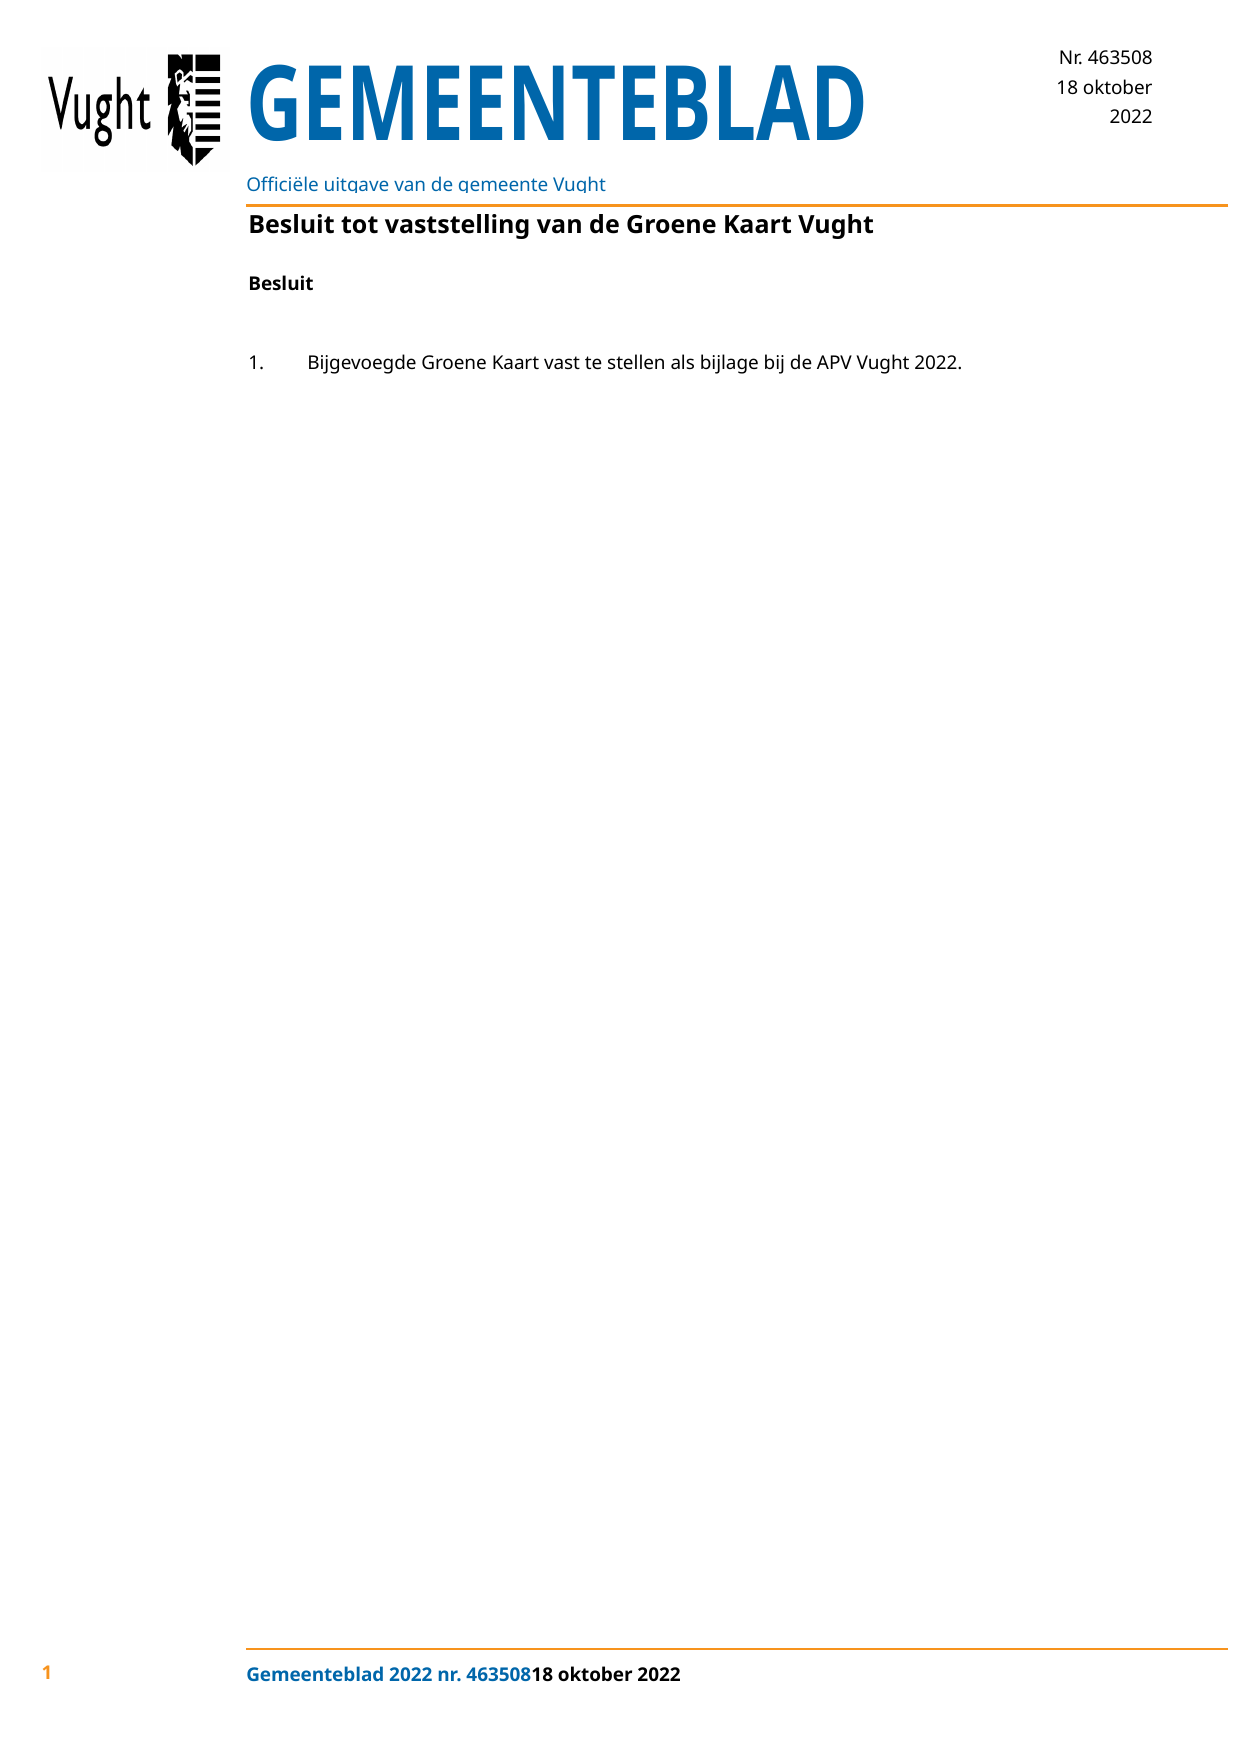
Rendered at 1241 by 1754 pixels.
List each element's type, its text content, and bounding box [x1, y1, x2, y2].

picture [41, 47, 231, 172]
text Besluit tot vaststelling van de Groene Kaart Vught [248, 207, 1152, 241]
text Besluit [248, 270, 1152, 296]
list Bijgevoegde Groene Kaart vast te stellen als bijlage bij de APV Vught 2022. [248, 349, 1152, 375]
